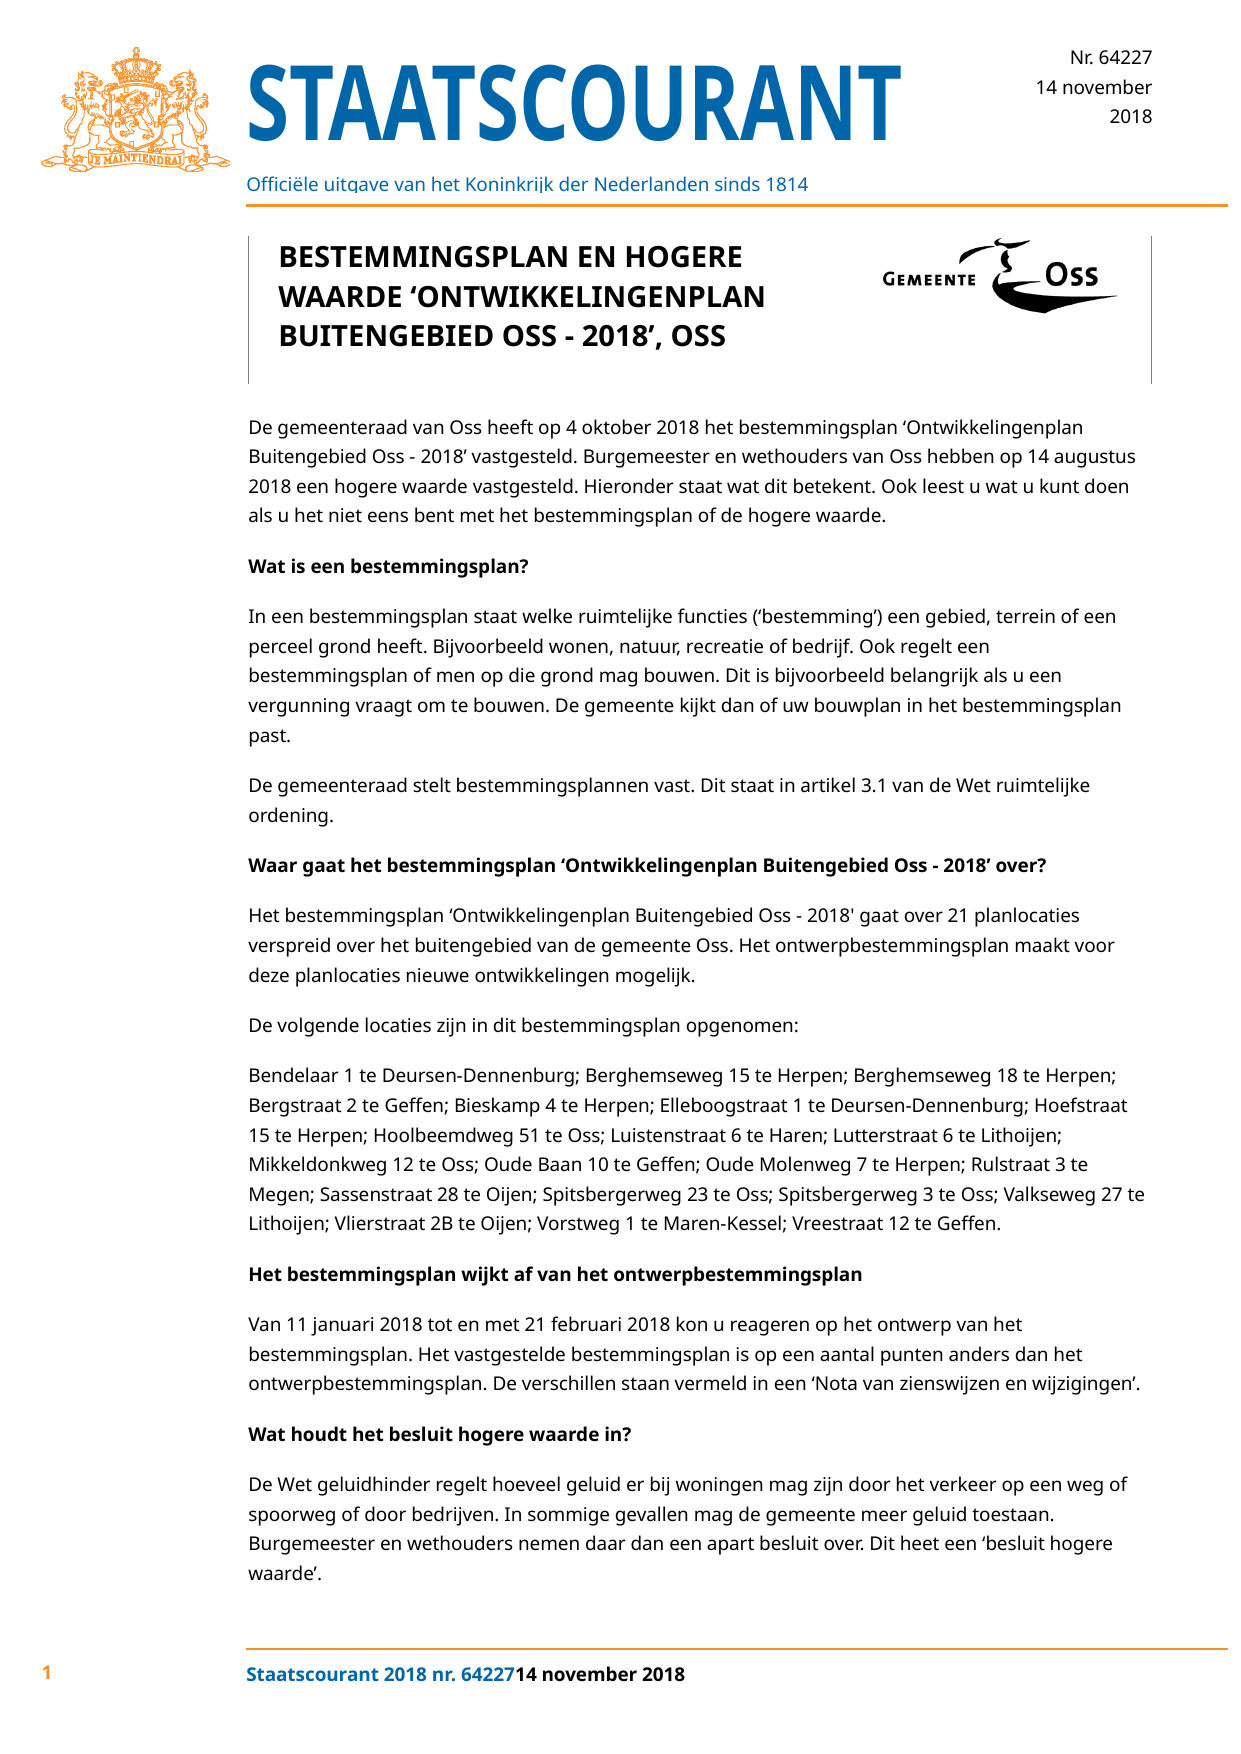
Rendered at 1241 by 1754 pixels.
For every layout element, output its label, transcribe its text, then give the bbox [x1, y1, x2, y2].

text Het bestemmingsplan wijkt af van het ontwerpbestemmingsplan [248, 1261, 1152, 1287]
table_header [850, 236, 1151, 384]
text Wat is een bestemmingsplan? [248, 553, 1152, 579]
text De Wet geluidhinder regelt hoeveel geluid er bij woningen mag zijn door het verkeer op een weg of spoorweg of door bedrijven. In sommige gevallen mag de gemeente meer geluid toestaan. Burgemeester en wethouders nemen daar dan een apart besluit over. Dit heet een ‘besluit hogere waarde’. [248, 1471, 1152, 1586]
text De gemeenteraad van Oss heeft op 4 oktober 2018 het bestemmingsplan ‘Ontwikkelingenplan Buitengebied Oss - 2018’ vastgesteld. Burgemeester en wethouders van Oss hebben op 14 augustus 2018 een hogere waarde vastgesteld. Hieronder staat wat dit betekent. Ook leest u wat u kunt doen als u het niet eens bent met het bestemmingsplan of de hogere waarde. [248, 414, 1152, 528]
text In een bestemmingsplan staat welke ruimtelijke functies (‘bestemming’) een gebied, terrein of een perceel grond heeft. Bijvoorbeeld wonen, natuur, recreatie of bedrijf. Ook regelt een bestemmingsplan of men op die grond mag bouwen. Dit is bijvoorbeeld belangrijk als u een vergunning vraagt om te bouwen. De gemeente kijkt dan of uw bouwplan in het bestemmingsplan past. [248, 603, 1152, 748]
text Van 11 januari 2018 tot en met 21 februari 2018 kon u reageren op het ontwerp van het bestemmingsplan. Het vastgestelde bestemmingsplan is op een aantal punten anders dan het ontwerpbestemmingsplan. De verschillen staan vermeld in een ‘Nota van zienswijzen en wijzigingen’. [248, 1311, 1152, 1396]
table_header BESTEMMINGSPLAN EN HOGERE WAARDE ‘ONTWIKKELINGENPLAN BUITENGEBIED OSS - 2018’, OSS [249, 236, 850, 384]
text Bendelaar 1 te Deursen-Dennenburg; Berghemseweg 15 te Herpen; Berghemseweg 18 te Herpen; Bergstraat 2 te Geffen; Bieskamp 4 te Herpen; Elleboogstraat 1 te Deursen-Dennenburg; Hoefstraat 15 te Herpen; Hoolbeemdweg 51 te Oss; Luistenstraat 6 te Haren; Lutterstraat 6 te Lithoijen; Mikkeldonkweg 12 te Oss; Oude Baan 10 te Geffen; Oude Molenweg 7 te Herpen; Rulstraat 3 te Megen; Sassenstraat 28 te Oijen; Spitsbergerweg 23 te Oss; Spitsbergerweg 3 te Oss; Valkseweg 27 te Lithoijen; Vlierstraat 2B te Oijen; Vorstweg 1 te Maren-Kessel; Vreestraat 12 te Geffen. [248, 1063, 1152, 1236]
picture [882, 236, 1119, 314]
text De gemeenteraad stelt bestemmingsplannen vast. Dit staat in artikel 3.1 van de Wet ruimtelijke ordening. [248, 772, 1152, 828]
text Wat houdt het besluit hogere waarde in? [248, 1421, 1152, 1447]
text Het bestemmingsplan ‘Ontwikkelingenplan Buitengebied Oss - 2018' gaat over 21 planlocaties verspreid over het buitengebied van de gemeente Oss. Het ontwerpbestemmingsplan maakt voor deze planlocaties nieuwe ontwikkelingen mogelijk. [248, 903, 1152, 988]
text De volgende locaties zijn in dit bestemmingsplan opgenomen: [248, 1012, 1152, 1038]
text Waar gaat het bestemmingsplan ‘Ontwikkelingenplan Buitengebied Oss - 2018’ over? [248, 852, 1152, 878]
picture [41, 47, 231, 172]
